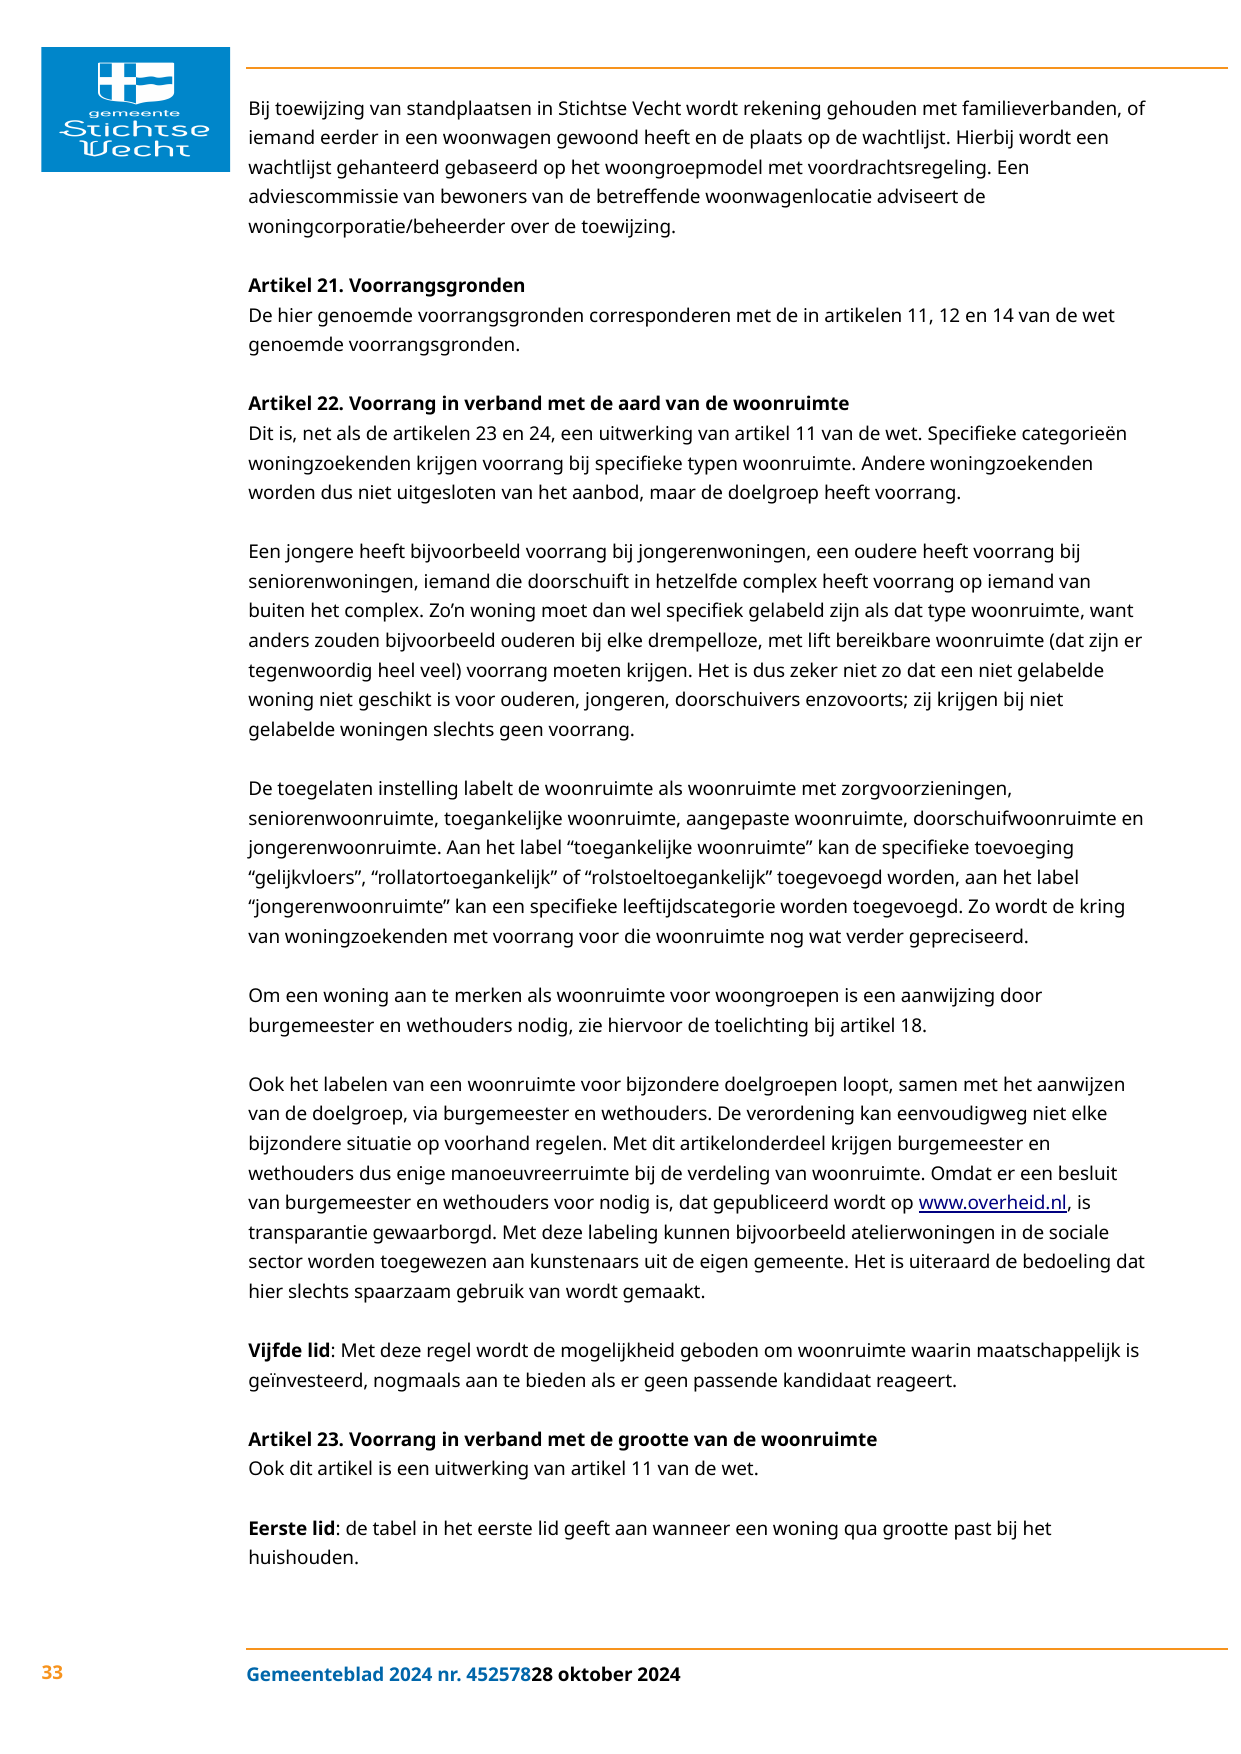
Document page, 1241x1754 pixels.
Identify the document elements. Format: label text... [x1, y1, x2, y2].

text Een jongere heeft bijvoorbeeld voorrang bij jongerenwoningen, een oudere heeft voorrang bij seniorenwoningen, iemand die doorschuift in hetzelfde complex heeft voorrang op iemand van buiten het complex. Zo’n woning moet dan wel specifiek gelabeld zijn als dat type woonruimte, want anders zouden bijvoorbeeld ouderen bij elke drempelloze, met lift bereikbare woonruimte (dat zijn er tegenwoordig heel veel) voorrang moeten krijgen. Het is dus zeker niet zo dat een niet gelabelde woning niet geschikt is voor ouderen, jongeren, doorschuivers enzovoorts; zij krijgen bij niet gelabelde woningen slechts geen voorrang. [248, 538, 1152, 742]
text Ook het labelen van een woonruimte voor bijzondere doelgroepen loopt, samen met het aanwijzen van de doelgroep, via burgemeester en wethouders. De verordening kan eenvoudigweg niet elke bijzondere situatie op voorhand regelen. Met dit artikelonderdeel krijgen burgemeester en wethouders dus enige manoeuvreerruimte bij de verdeling van woonruimte. Omdat er een besluit van burgemeester en wethouders voor nodig is, dat gepubliceerd wordt op www.overheid.nl, is transparantie gewaarborgd. Met deze labeling kunnen bijvoorbeeld atelierwoningen in de sociale sector worden toegewezen aan kunstenaars uit de eigen gemeente. Het is uiteraard de bedoeling dat hier slechts spaarzaam gebruik van wordt gemaakt. [248, 1071, 1152, 1304]
text Artikel 21. Voorrangsgronden [248, 272, 1152, 298]
text Om een woning aan te merken als woonruimte voor woongroepen is een aanwijzing door burgemeester en wethouders nodig, zie hiervoor de toelichting bij artikel 18. [248, 982, 1152, 1038]
text Artikel 23. Voorrang in verband met de grootte van de woonruimte [248, 1426, 1152, 1452]
text Vijfde lid: Met deze regel wordt de mogelijkheid geboden om woonruimte waarin maatschappelijk is geïnvesteerd, nogmaals aan te bieden als er geen passende kandidaat reageert. [248, 1337, 1152, 1393]
text Bij toewijzing van standplaatsen in Stichtse Vecht wordt rekening gehouden met familieverbanden, of iemand eerder in een woonwagen gewoond heeft en de plaats op de wachtlijst. Hierbij wordt een wachtlijst gehanteerd gebaseerd op het woongroepmodel met voordrachtsregeling. Een adviescommissie van bewoners van de betreffende woonwagenlocatie adviseert de woningcorporatie/beheerder over de toewijzing. [248, 95, 1152, 239]
text Artikel 22. Voorrang in verband met de aard van de woonruimte [248, 391, 1152, 416]
text Dit is, net als de artikelen 23 en 24, een uitwerking van artikel 11 van de wet. Specifieke categorieën woningzoekenden krijgen voorrang bij specifieke typen woonruimte. Andere woningzoekenden worden dus niet uitgesloten van het aanbod, maar de doelgroep heeft voorrang. [248, 420, 1152, 505]
picture [137, 63, 174, 103]
picture [99, 63, 135, 101]
text De hier genoemde voorrangsgronden corresponderen met de in artikelen 11, 12 en 14 van de wet genoemde voorrangsgronden. [248, 302, 1152, 357]
text De toegelaten instelling labelt de woonruimte als woonruimte met zorgvoorzieningen, seniorenwoonruimte, toegankelijke woonruimte, aangepaste woonruimte, doorschuifwoonruimte en jongerenwoonruimte. Aan het label “toegankelijke woonruimte” kan de specifieke toevoeging “gelijkvloers”, “rollatortoegankelijk” of “rolstoeltoegankelijk” toegevoegd worden, aan het label “jongerenwoonruimte” kan een specifieke leeftijdscategorie worden toegevoegd. Zo wordt de kring van woningzoekenden met voorrang voor die woonruimte nog wat verder gepreciseerd. [248, 775, 1152, 949]
text Ook dit artikel is een uitwerking van artikel 11 van de wet. [248, 1456, 1152, 1481]
text Eerste lid: de tabel in het eerste lid geeft aan wanneer een woning qua grootte past bij het huishouden. [248, 1515, 1152, 1570]
